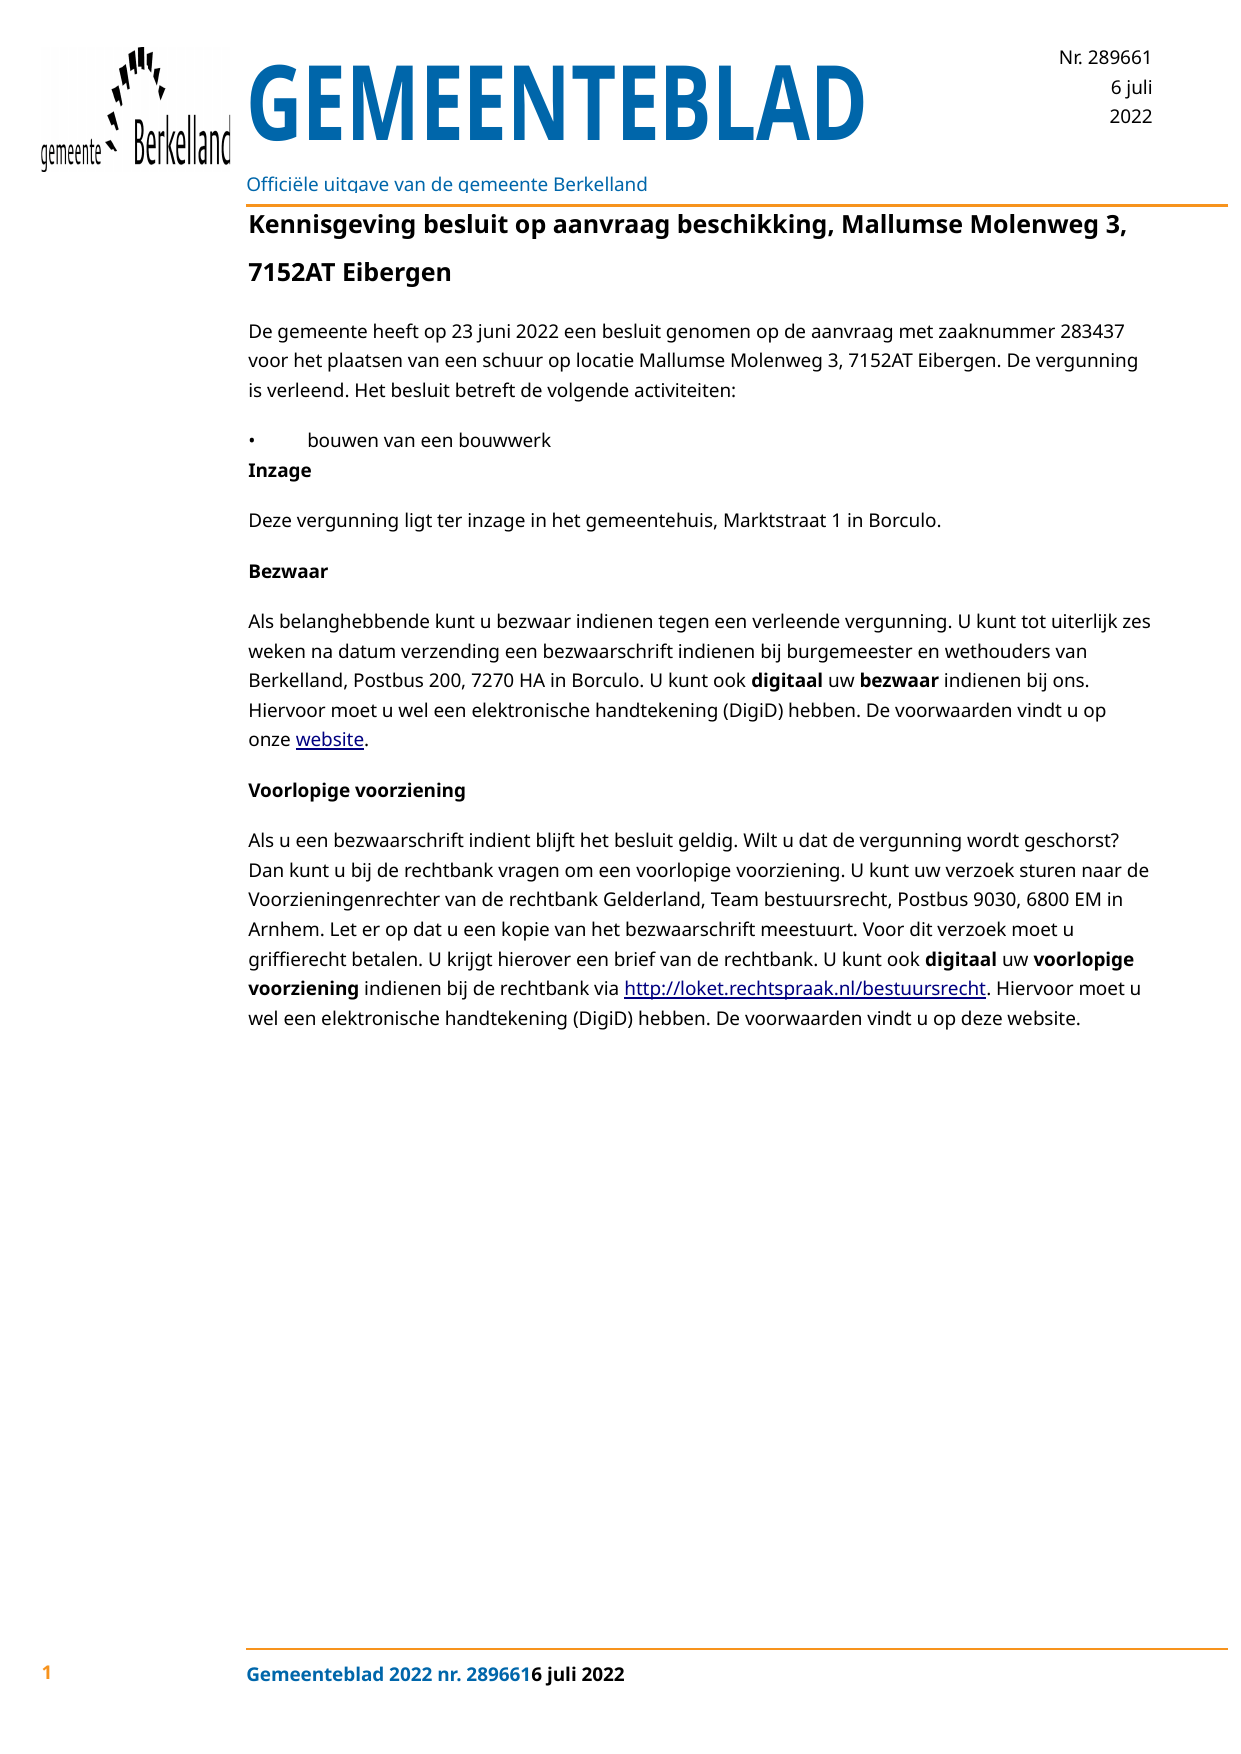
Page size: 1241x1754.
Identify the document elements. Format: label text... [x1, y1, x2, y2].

text Kennisgeving besluit op aanvraag beschikking, Mallumse Molenweg 3, 7152AT Eibergen [248, 207, 1152, 288]
list bouwen van een bouwwerk [248, 427, 1152, 453]
picture [41, 47, 231, 172]
text Als belanghebbende kunt u bezwaar indienen tegen een verleende vergunning. U kunt tot uiterlijk zes weken na datum verzending een bezwaarschrift indienen bij burgemeester en wethouders van Berkelland, Postbus 200, 7270 HA in Borculo. U kunt ook digitaal uw bezwaar indienen bij ons. Hiervoor moet u wel een elektronische handtekening (DigiD) hebben. De voorwaarden vindt u op onze website. [248, 608, 1152, 752]
text Als u een bezwaarschrift indient blijft het besluit geldig. Wilt u dat de vergunning wordt geschorst? Dan kunt u bij de rechtbank vragen om een voorlopige voorziening. U kunt uw verzoek sturen naar de Voorzieningenrechter van de rechtbank Gelderland, Team bestuursrecht, Postbus 9030, 6800 EM in Arnhem. Let er op dat u een kopie van het bezwaarschrift meestuurt. Voor dit verzoek moet u griffierecht betalen. U krijgt hierover een brief van de rechtbank. U kunt ook digitaal uw voorlopige voorziening indienen bij de rechtbank via http://loket.rechtspraak.nl/bestuursrecht. Hiervoor moet u wel een elektronische handtekening (DigiD) hebben. De voorwaarden vindt u op deze website. [248, 827, 1152, 1031]
text De gemeente heeft op 23 juni 2022 een besluit genomen op de aanvraag met zaaknummer 283437 voor het plaatsen van een schuur op locatie Mallumse Molenweg 3, 7152AT Eibergen. De vergunning is verleend. Het besluit betreft de volgende activiteiten: [248, 318, 1152, 403]
text Voorlopige voorziening [248, 777, 1152, 803]
text Deze vergunning ligt ter inzage in het gemeentehuis, Marktstraat 1 in Borculo. [248, 507, 1152, 533]
text Bezwaar [248, 558, 1152, 584]
text Inzage [248, 457, 1152, 483]
